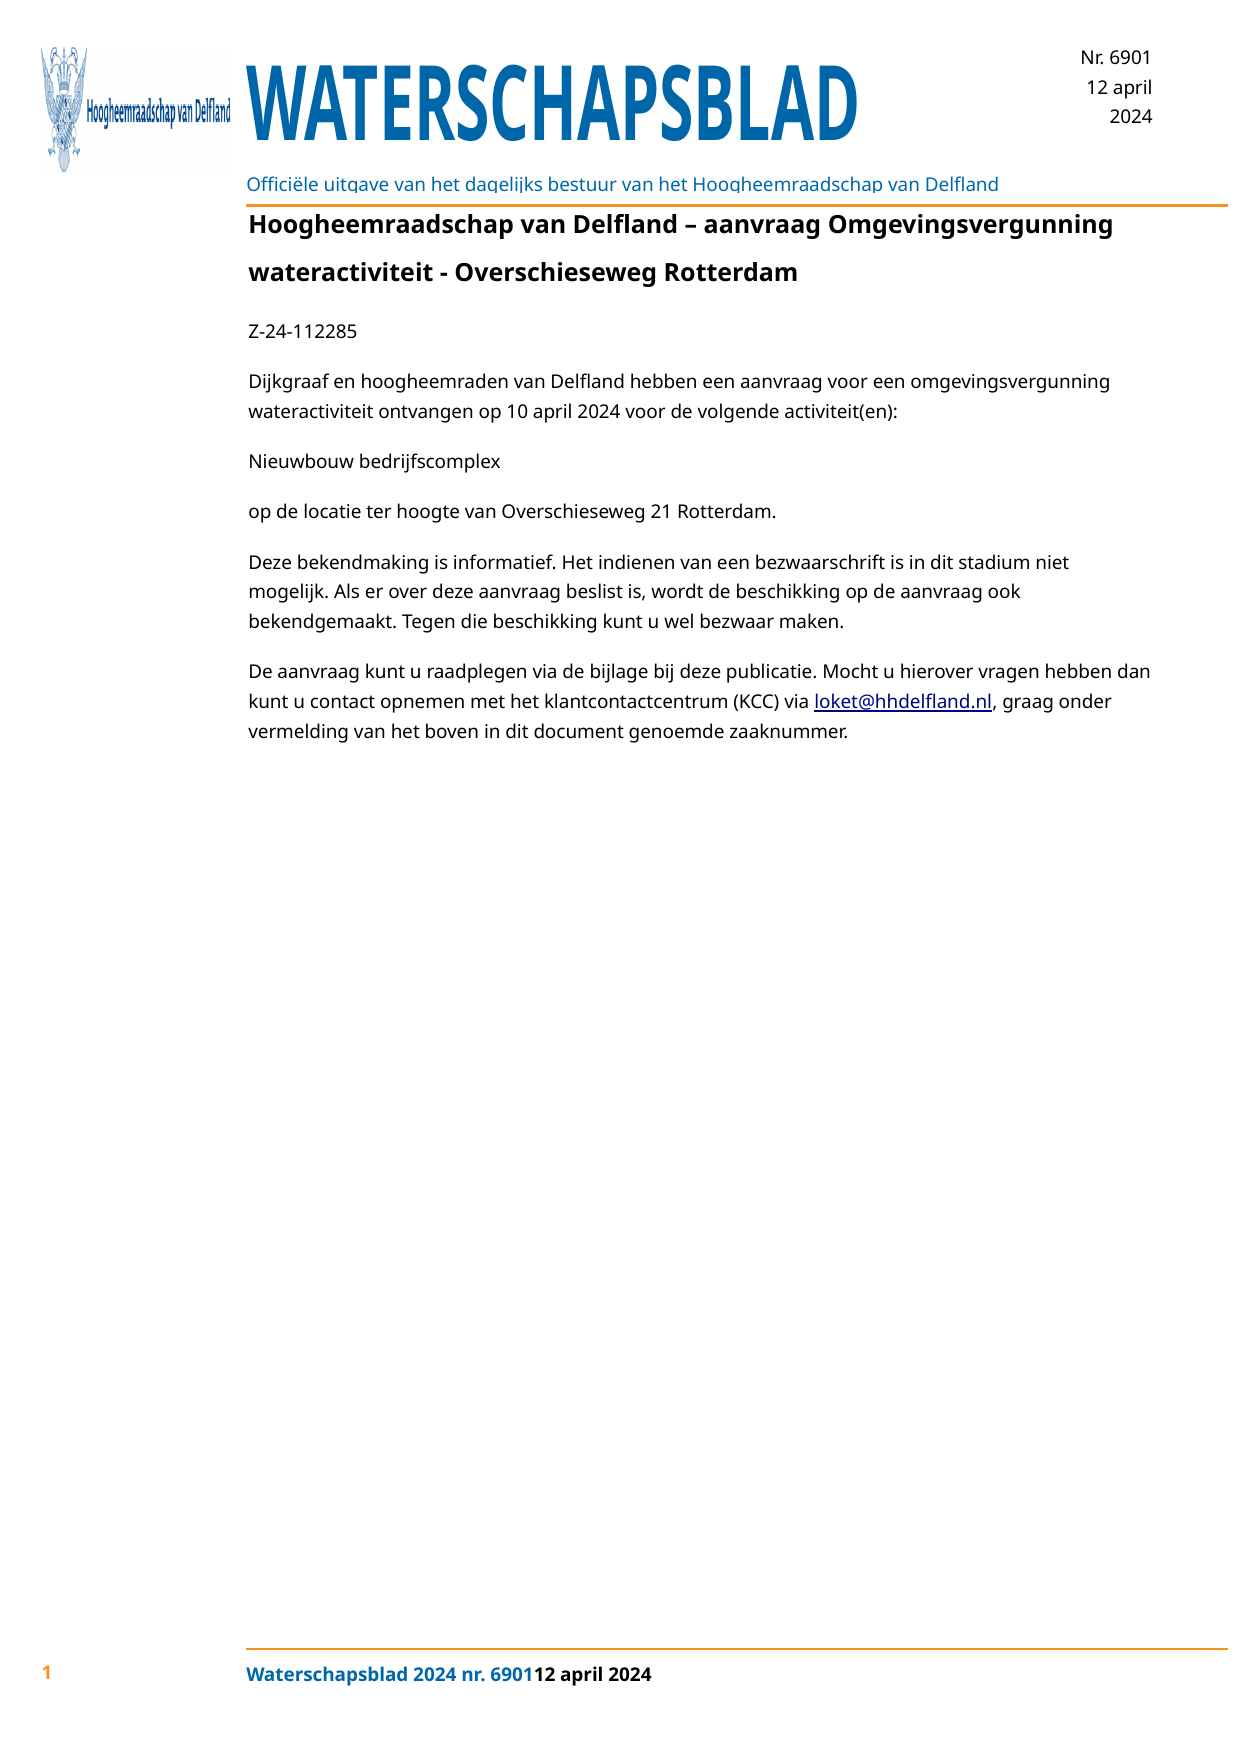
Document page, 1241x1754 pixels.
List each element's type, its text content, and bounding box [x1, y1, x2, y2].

text Deze bekendmaking is informatief. Het indienen van een bezwaarschrift is in dit stadium niet mogelijk. Als er over deze aanvraag beslist is, wordt de beschikking op de aanvraag ook bekendgemaakt. Tegen die beschikking kunt u wel bezwaar maken. [248, 549, 1152, 634]
text Dijkgraaf en hoogheemraden van Delfland hebben een aanvraag voor een omgevingsvergunning wateractiviteit ontvangen op 10 april 2024 voor de volgende activiteit(en): [248, 368, 1152, 424]
text De aanvraag kunt u raadplegen via de bijlage bij deze publicatie. Mocht u hierover vragen hebben dan kunt u contact opnemen met het klantcontactcentrum (KCC) via loket@hhdelfland.nl, graag onder vermelding van het boven in dit document genoemde zaaknummer. [248, 659, 1152, 744]
picture [41, 47, 231, 172]
text Z-24-112285 [248, 318, 1152, 344]
text Hoogheemraadschap van Delfland – aanvraag Omgevingsvergunning wateractiviteit - Overschieseweg Rotterdam [248, 207, 1152, 288]
text Nieuwbouw bedrijfscomplex [248, 448, 1152, 474]
text op de locatie ter hoogte van Overschieseweg 21 Rotterdam. [248, 499, 1152, 524]
